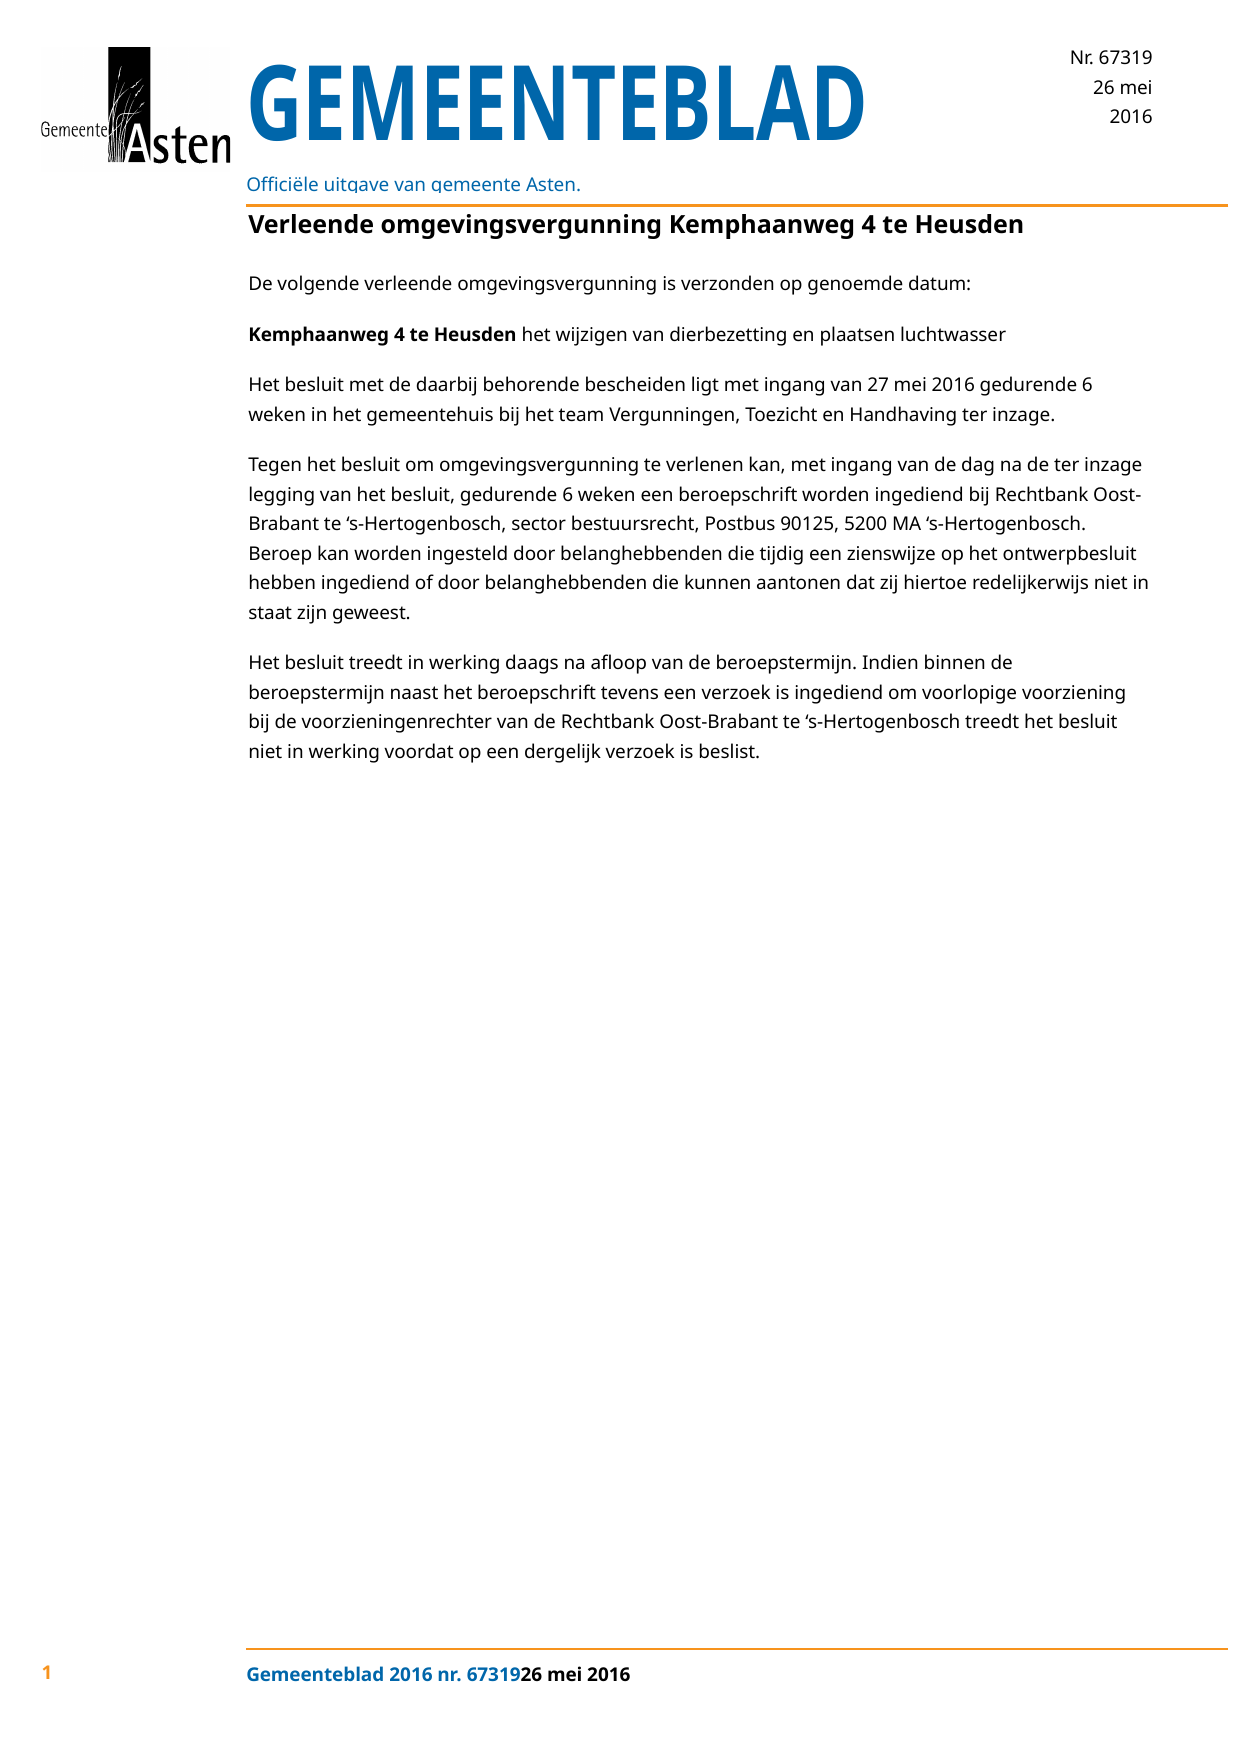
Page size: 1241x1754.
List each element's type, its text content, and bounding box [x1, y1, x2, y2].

text Verleende omgevingsvergunning Kemphaanweg 4 te Heusden [248, 207, 1152, 241]
text De volgende verleende omgevingsvergunning is verzonden op genoemde datum: [248, 270, 1152, 296]
text Kemphaanweg 4 te Heusden het wijzigen van dierbezetting en plaatsen luchtwasser [248, 321, 1152, 346]
picture [41, 47, 231, 172]
text Het besluit treedt in werking daags na afloop van de beroepstermijn. Indien binnen de beroepstermijn naast het beroepschrift tevens een verzoek is ingediend om voorlopige voorziening bij de voorzieningenrechter van de Rechtbank Oost-Brabant te ‘s-Hertogenbosch treedt het besluit niet in werking voordat op een dergelijk verzoek is beslist. [248, 649, 1152, 764]
text Het besluit met de daarbij behorende bescheiden ligt met ingang van 27 mei 2016 gedurende 6 weken in het gemeentehuis bij het team Vergunningen, Toezicht en Handhaving ter inzage. [248, 371, 1152, 426]
text Tegen het besluit om omgevingsvergunning te verlenen kan, met ingang van de dag na de ter inzage legging van het besluit, gedurende 6 weken een beroepschrift worden ingediend bij Rechtbank Oost-Brabant te ‘s-Hertogenbosch, sector bestuursrecht, Postbus 90125, 5200 MA ‘s-Hertogenbosch. Beroep kan worden ingesteld door belanghebbenden die tijdig een zienswijze op het ontwerpbesluit hebben ingediend of door belanghebbenden die kunnen aantonen dat zij hiertoe redelijkerwijs niet in staat zijn geweest. [248, 451, 1152, 625]
